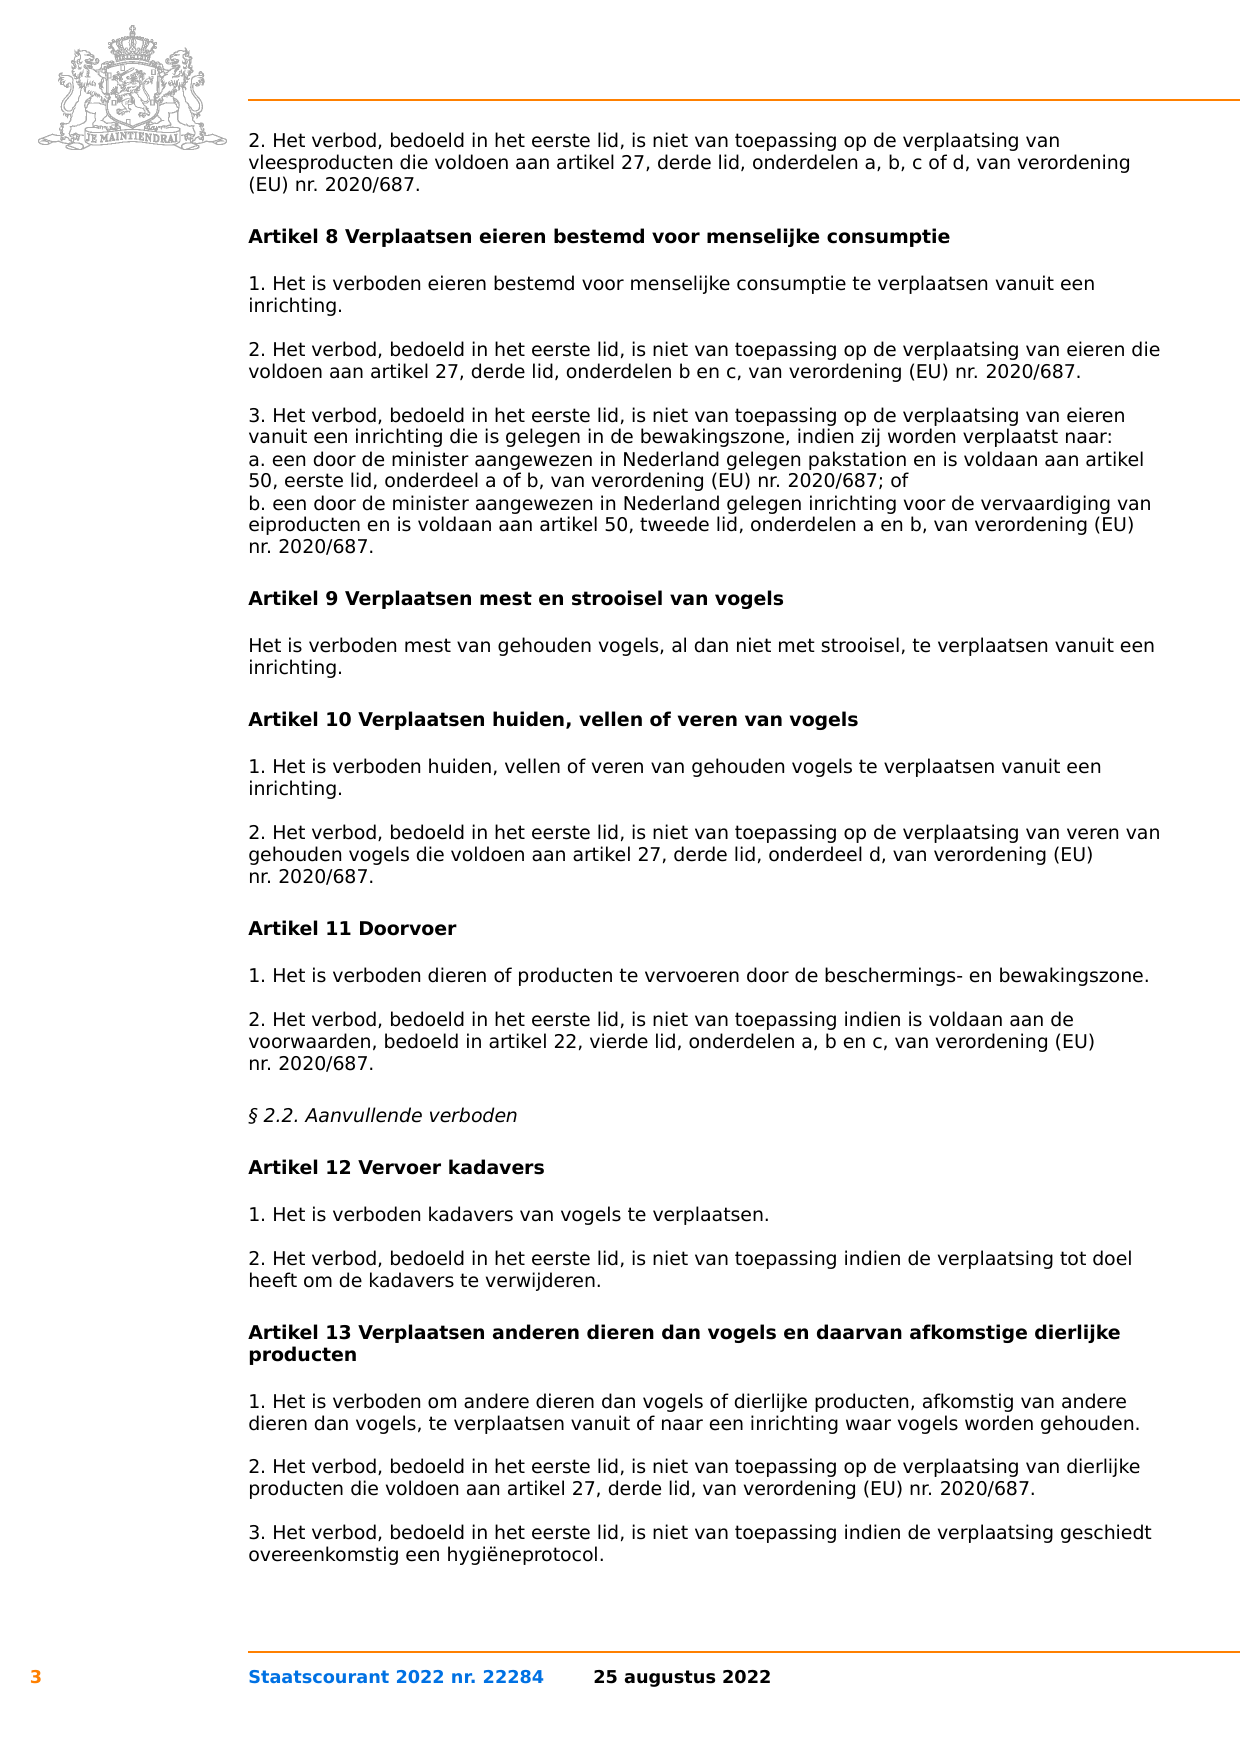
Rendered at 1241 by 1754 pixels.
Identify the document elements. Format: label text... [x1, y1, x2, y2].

subtitle Artikel 9 Verplaatsen mest en strooisel van vogels [248, 588, 1163, 610]
text Het is verboden mest van gehouden vogels, al dan niet met strooisel, te verplaatsen vanuit een inrichting. [248, 635, 1163, 679]
subtitle Artikel 13 Verplaatsen anderen dieren dan vogels en daarvan afkomstige dierlijke producten [248, 1322, 1163, 1366]
text 2. Het verbod, bedoeld in het eerste lid, is niet van toepassing op de verplaatsing van dierlijke producten die voldoen aan artikel 27, derde lid, van verordening (EU) nr. 2020/687. [248, 1456, 1163, 1500]
text 1. Het is verboden huiden, vellen of veren van gehouden vogels te verplaatsen vanuit een inrichting. [248, 756, 1163, 800]
subtitle Artikel 12 Vervoer kadavers [248, 1157, 1163, 1179]
text 2. Het verbod, bedoeld in het eerste lid, is niet van toepassing op de verplaatsing van vleesproducten die voldoen aan artikel 27, derde lid, onderdelen a, b, c of d, van verordening (EU) nr. 2020/687. [248, 130, 1163, 196]
text 1. Het is verboden om andere dieren dan vogels of dierlijke producten, afkomstig van andere dieren dan vogels, te verplaatsen vanuit of naar een inrichting waar vogels worden gehouden. [248, 1391, 1163, 1434]
subtitle § 2.2. Aanvullende verboden [248, 1105, 1163, 1127]
text 3. Het verbod, bedoeld in het eerste lid, is niet van toepassing indien de verplaatsing geschiedt overeenkomstig een hygiëneprotocol. [248, 1522, 1163, 1566]
text 2. Het verbod, bedoeld in het eerste lid, is niet van toepassing op de verplaatsing van eieren die voldoen aan artikel 27, derde lid, onderdelen b en c, van verordening (EU) nr. 2020/687. [248, 339, 1163, 383]
subtitle Artikel 8 Verplaatsen eieren bestemd voor menselijke consumptie [248, 226, 1163, 248]
subtitle Artikel 10 Verplaatsen huiden, vellen of veren van vogels [248, 709, 1163, 731]
text 2. Het verbod, bedoeld in het eerste lid, is niet van toepassing op de verplaatsing van veren van gehouden vogels die voldoen aan artikel 27, derde lid, onderdeel d, van verordening (EU) nr. 2020/687. [248, 822, 1163, 888]
text a. een door de minister aangewezen in Nederland gelegen pakstation en is voldaan aan artikel 50, eerste lid, onderdeel a of b, van verordening (EU) nr. 2020/687; of [248, 448, 1163, 492]
text 1. Het is verboden eieren bestemd voor menselijke consumptie te verplaatsen vanuit een inrichting. [248, 273, 1163, 317]
text 3. Het verbod, bedoeld in het eerste lid, is niet van toepassing op de verplaatsing van eieren vanuit een inrichting die is gelegen in de bewakingszone, indien zij worden verplaatst naar: [248, 404, 1163, 448]
text 1. Het is verboden kadavers van vogels te verplaatsen. [248, 1204, 1163, 1226]
text 2. Het verbod, bedoeld in het eerste lid, is niet van toepassing indien is voldaan aan de voorwaarden, bedoeld in artikel 22, vierde lid, onderdelen a, b en c, van verordening (EU) nr. 2020/687. [248, 1009, 1163, 1075]
picture [38, 25, 227, 150]
subtitle Artikel 11 Doorvoer [248, 918, 1163, 940]
text 2. Het verbod, bedoeld in het eerste lid, is niet van toepassing indien de verplaatsing tot doel heeft om de kadavers te verwijderen. [248, 1248, 1163, 1292]
text b. een door de minister aangewezen in Nederland gelegen inrichting voor de vervaardiging van eiproducten en is voldaan aan artikel 50, tweede lid, onderdelen a en b, van verordening (EU) nr. 2020/687. [248, 492, 1163, 558]
text 1. Het is verboden dieren of producten te vervoeren door de beschermings- en bewakingszone. [248, 965, 1163, 987]
